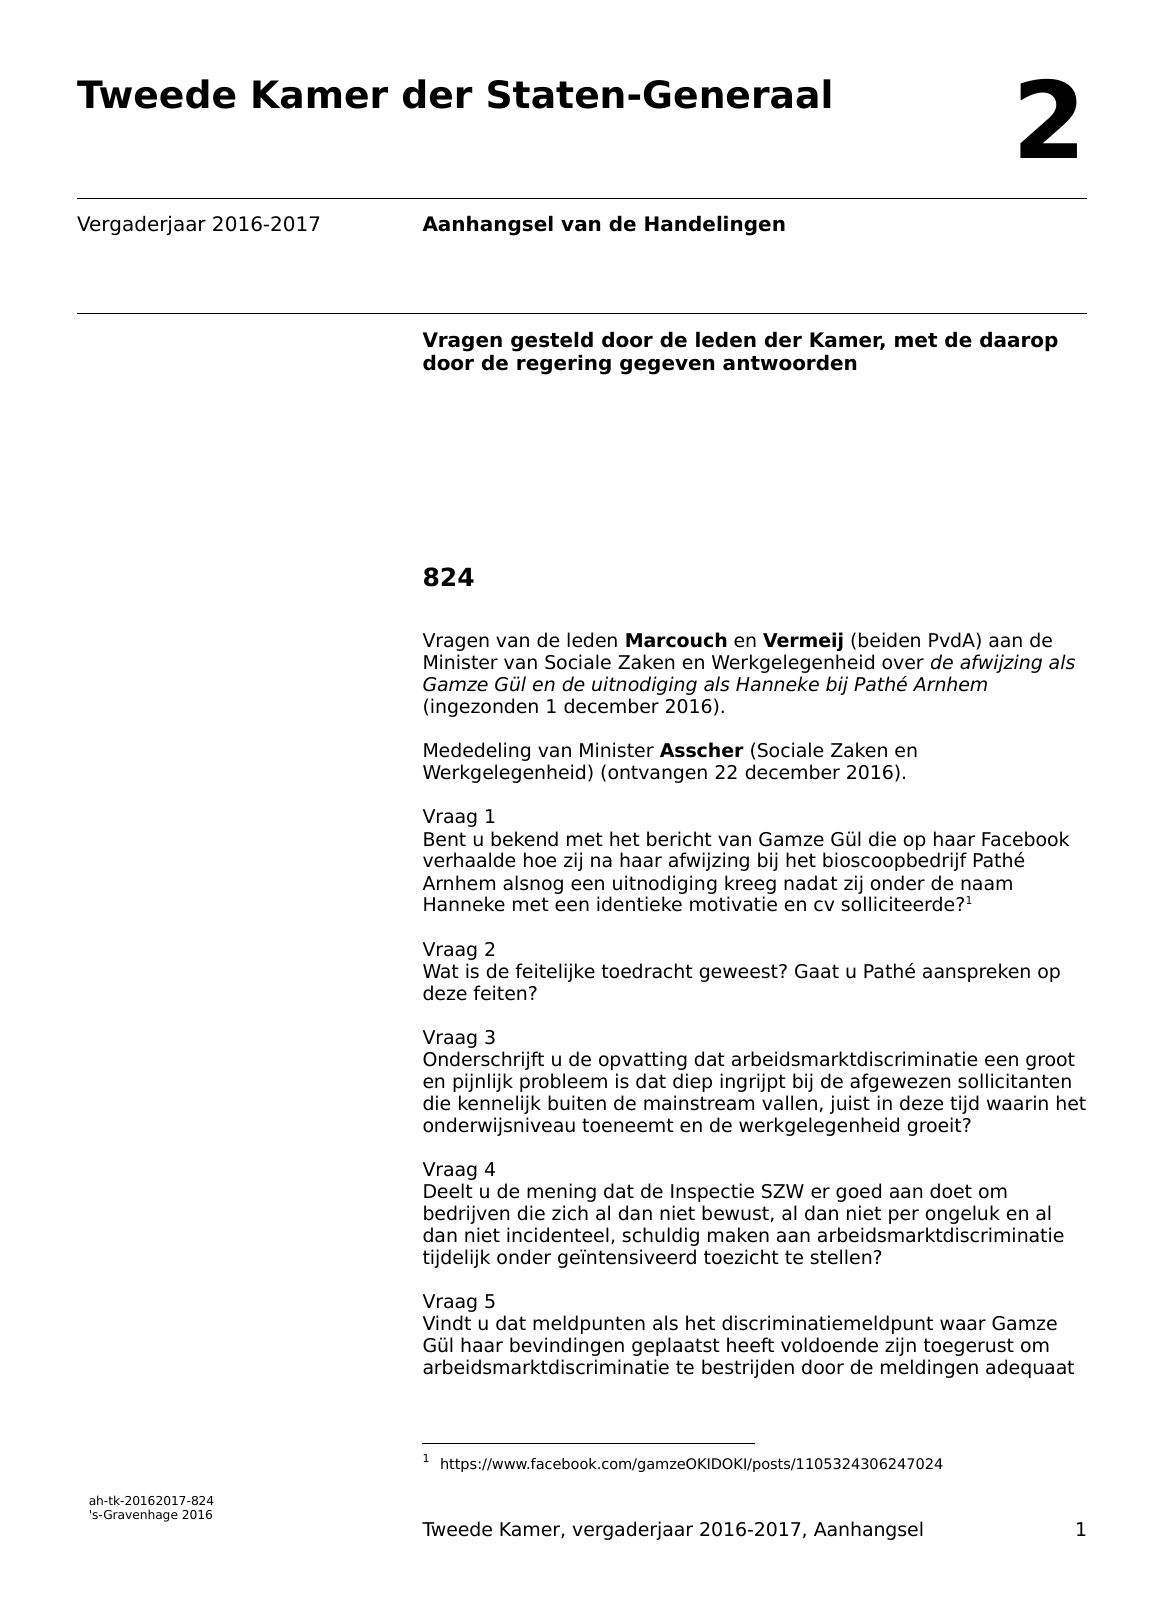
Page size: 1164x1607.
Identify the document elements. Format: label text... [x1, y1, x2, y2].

text Vraag 1 [422, 806, 1087, 828]
text 824 [422, 563, 1087, 592]
table_cell Vragen gesteld door de leden der Kamer, met de daarop door de regering gegeven antwoorden [422, 314, 1087, 375]
table_header Tweede Kamer der Staten-Generaal [77, 59, 886, 198]
text Vragen van de leden Marcouch en Vermeij (beiden PvdA) aan de Minister van Sociale Zaken en Werkgelegenheid over de afwijzing als Gamze Gül en de uitnodiging als Hanneke bij Pathé Arnhem (ingezonden 1 december 2016). [422, 630, 1087, 718]
text https://www.facebook.com/gamzeOKIDOKI/posts/1105324306247024 [422, 1452, 1087, 1474]
text Onderschrijft u de opvatting dat arbeidsmarktdiscriminatie een groot en pijnlijk probleem is dat diep ingrijpt bij de afgewezen sollicitanten die kennelijk buiten de mainstream vallen, juist in deze tijd waarin het onderwijsniveau toeneemt en de werkgelegenheid groeit? [422, 1049, 1087, 1137]
text Vraag 3 [422, 1027, 1087, 1049]
text Deelt u de mening dat de Inspectie SZW er goed aan doet om bedrijven die zich al dan niet bewust, al dan niet per ongeluk en al dan niet incidenteel, schuldig maken aan arbeidsmarktdiscriminatie tijdelijk onder geïntensiveerd toezicht te stellen? [422, 1181, 1087, 1269]
table_header 2 [886, 59, 1087, 198]
text Bent u bekend met het bericht van Gamze Gül die op haar Facebook verhaalde hoe zij na haar afwijzing bij het bioscoopbedrijf Pathé Arnhem alsnog een uitnodiging kreeg nadat zij onder de naam Hanneke met een identieke motivatie en cv solliciteerde? [422, 828, 1087, 916]
text Vraag 5 [422, 1291, 1087, 1313]
text Mededeling van Minister Asscher (Sociale Zaken en Werkgelegenheid) (ontvangen 22 december 2016). [422, 740, 1087, 784]
text 's-Gravenhage 2016 [88, 1508, 323, 1522]
text Wat is de feitelijke toedracht geweest? Gaat u Pathé aanspreken op deze feiten? [422, 961, 1087, 1004]
table_cell [77, 314, 422, 375]
table_cell Vergaderjaar 2016-2017 [77, 199, 422, 313]
text Vraag 4 [422, 1159, 1087, 1181]
text ah-tk-20162017-824 [88, 1494, 323, 1508]
text Vindt u dat meldpunten als het discriminatiemeldpunt waar Gamze Gül haar bevindingen geplaatst heeft voldoende zijn toegerust om arbeidsmarktdiscriminatie te bestrijden door de meldingen adequaat [422, 1313, 1087, 1379]
table_cell Aanhangsel van de Handelingen [422, 199, 1087, 313]
text Vraag 2 [422, 938, 1087, 961]
